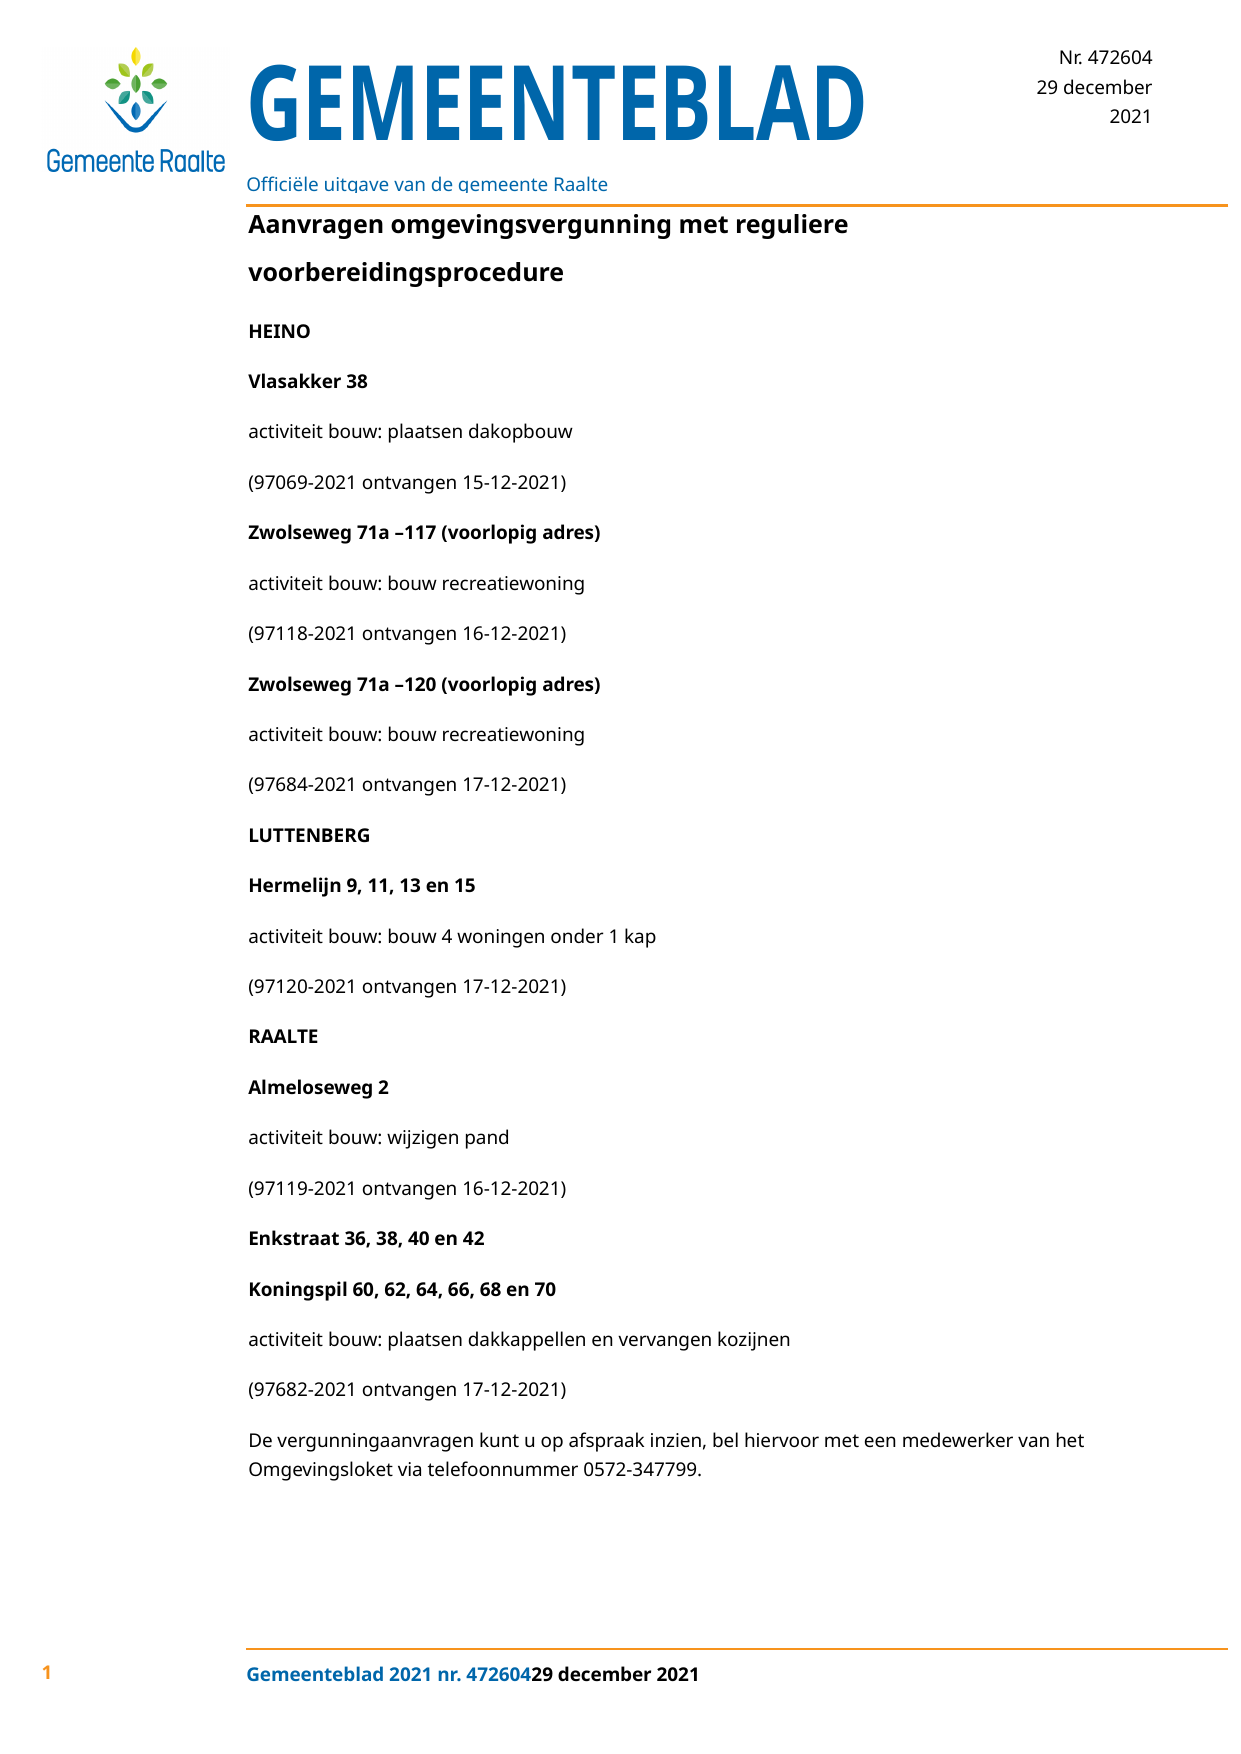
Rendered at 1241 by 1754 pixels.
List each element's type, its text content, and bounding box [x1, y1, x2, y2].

text Aanvragen omgevingsvergunning met reguliere voorbereidingsprocedure [248, 207, 1152, 288]
text LUTTENBERG [248, 822, 1152, 848]
text Almeloseweg 2 [248, 1074, 1152, 1100]
text (97118-2021 ontvangen 16-12-2021) [248, 620, 1152, 646]
text Vlasakker 38 [248, 368, 1152, 394]
text activiteit bouw: bouw recreatiewoning [248, 570, 1152, 596]
text activiteit bouw: wijzigen pand [248, 1124, 1152, 1150]
text De vergunningaanvragen kunt u op afspraak inzien, bel hiervoor met een medewerker van het Omgevingsloket via telefoonnummer 0572-347799. [248, 1427, 1152, 1482]
text (97682-2021 ontvangen 17-12-2021) [248, 1377, 1152, 1402]
text activiteit bouw: plaatsen dakkappellen en vervangen kozijnen [248, 1326, 1152, 1352]
text activiteit bouw: bouw recreatiewoning [248, 721, 1152, 747]
text Hermelijn 9, 11, 13 en 15 [248, 872, 1152, 898]
text Zwolseweg 71a –117 (voorlopig adres) [248, 519, 1152, 545]
text (97069-2021 ontvangen 15-12-2021) [248, 469, 1152, 495]
text (97684-2021 ontvangen 17-12-2021) [248, 772, 1152, 797]
text HEINO [248, 318, 1152, 344]
text RAALTE [248, 1024, 1152, 1049]
text activiteit bouw: bouw 4 woningen onder 1 kap [248, 923, 1152, 949]
text (97119-2021 ontvangen 16-12-2021) [248, 1175, 1152, 1201]
text Zwolseweg 71a –120 (voorlopig adres) [248, 671, 1152, 697]
picture [41, 47, 231, 172]
text activiteit bouw: plaatsen dakopbouw [248, 419, 1152, 444]
text Koningspil 60, 62, 64, 66, 68 en 70 [248, 1276, 1152, 1302]
text Enkstraat 36, 38, 40 en 42 [248, 1225, 1152, 1251]
text (97120-2021 ontvangen 17-12-2021) [248, 973, 1152, 999]
